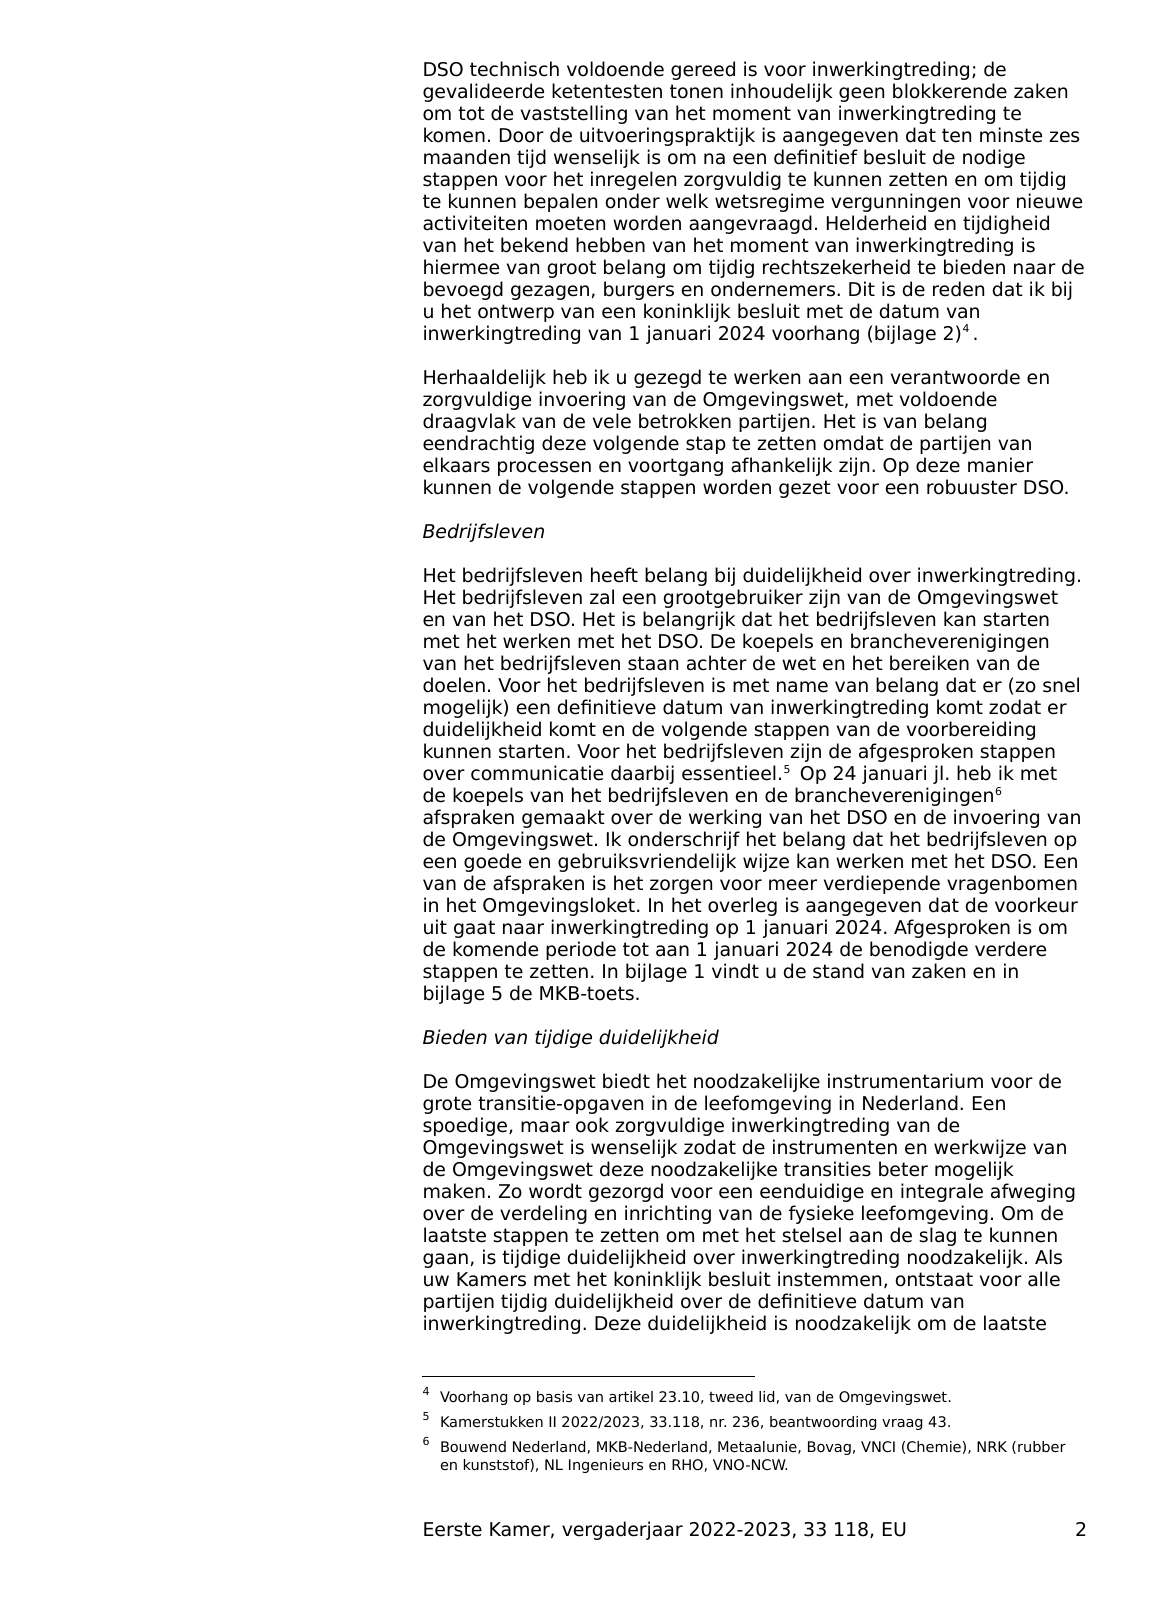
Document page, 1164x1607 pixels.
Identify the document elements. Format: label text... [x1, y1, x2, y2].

text Voorhang op basis van artikel 23.10, tweed lid, van de Omgevingswet. [422, 1385, 1087, 1407]
text Kamerstukken II 2022/2023, 33.118, nr. 236, beantwoording vraag 43. [422, 1410, 1087, 1432]
text Bouwend Nederland, MKB-Nederland, Metaalunie, Bovag, VNCI (Chemie), NRK (rubber en kunststof), NL Ingenieurs en RHO, VNO-NCW. [422, 1435, 1087, 1474]
text Herhaaldelijk heb ik u gezegd te werken aan een verantwoorde en zorgvuldige invoering van de Omgevingswet, met voldoende draagvlak van de vele betrokken partijen. Het is van belang eendrachtig deze volgende stap te zetten omdat de partijen van elkaars processen en voortgang afhankelijk zijn. Op deze manier kunnen de volgende stappen worden gezet voor een robuuster DSO. [422, 367, 1087, 499]
subtitle Bieden van tijdige duidelijkheid [422, 1027, 1087, 1049]
text Het bedrijfsleven heeft belang bij duidelijkheid over inwerkingtreding. Het bedrijfsleven zal een grootgebruiker zijn van de Omgevingswet en van het DSO. Het is belangrijk dat het bedrijfsleven kan starten met het werken met het DSO. De koepels en brancheverenigingen van het bedrijfsleven staan achter de wet en het bereiken van de doelen. Voor het bedrijfsleven is met name van belang dat er (zo snel mogelijk) een definitieve datum van inwerkingtreding komt zodat er duidelijkheid komt en de volgende stappen van de voorbereiding kunnen starten. Voor het bedrijfsleven zijn de afgesproken stappen over communicatie daarbij essentieel. Op 24 januari jl. heb ik met de koepels van het bedrijfsleven en de brancheverenigingen afspraken gemaakt over de werking van het DSO en de invoering van de Omgevingswet. Ik onderschrijf het belang dat het bedrijfsleven op een goede en gebruiksvriendelijk wijze kan werken met het DSO. Een van de afspraken is het zorgen voor meer verdiepende vragenbomen in het Omgevingsloket. In het overleg is aangegeven dat de voorkeur uit gaat naar inwerkingtreding op 1 januari 2024. Afgesproken is om de komende periode tot aan 1 januari 2024 de benodigde verdere stappen te zetten. In bijlage 1 vindt u de stand van zaken en in bijlage 5 de MKB-toets. [422, 565, 1087, 1005]
text DSO technisch voldoende gereed is voor inwerkingtreding; de gevalideerde ketentesten tonen inhoudelijk geen blokkerende zaken om tot de vaststelling van het moment van inwerkingtreding te komen. Door de uitvoeringspraktijk is aangegeven dat ten minste zes maanden tijd wenselijk is om na een definitief besluit de nodige stappen voor het inregelen zorgvuldig te kunnen zetten en om tijdig te kunnen bepalen onder welk wetsregime vergunningen voor nieuwe activiteiten moeten worden aangevraagd. Helderheid en tijdigheid van het bekend hebben van het moment van inwerkingtreding is hiermee van groot belang om tijdig rechtszekerheid te bieden naar de bevoegd gezagen, burgers en ondernemers. Dit is de reden dat ik bij u het ontwerp van een koninklijk besluit met de datum van inwerkingtreding van 1 januari 2024 voorhang (bijlage 2). [422, 59, 1087, 345]
subtitle Bedrijfsleven [422, 521, 1087, 543]
text De Omgevingswet biedt het noodzakelijke instrumentarium voor de grote transitie-opgaven in de leefomgeving in Nederland. Een spoedige, maar ook zorgvuldige inwerkingtreding van de Omgevingswet is wenselijk zodat de instrumenten en werkwijze van de Omgevingswet deze noodzakelijke transities beter mogelijk maken. Zo wordt gezorgd voor een eenduidige en integrale afweging over de verdeling en inrichting van de fysieke leefomgeving. Om de laatste stappen te zetten om met het stelsel aan de slag te kunnen gaan, is tijdige duidelijkheid over inwerkingtreding noodzakelijk. Als uw Kamers met het koninklijk besluit instemmen, ontstaat voor alle partijen tijdig duidelijkheid over de definitieve datum van inwerkingtreding. Deze duidelijkheid is noodzakelijk om de laatste [422, 1071, 1087, 1335]
